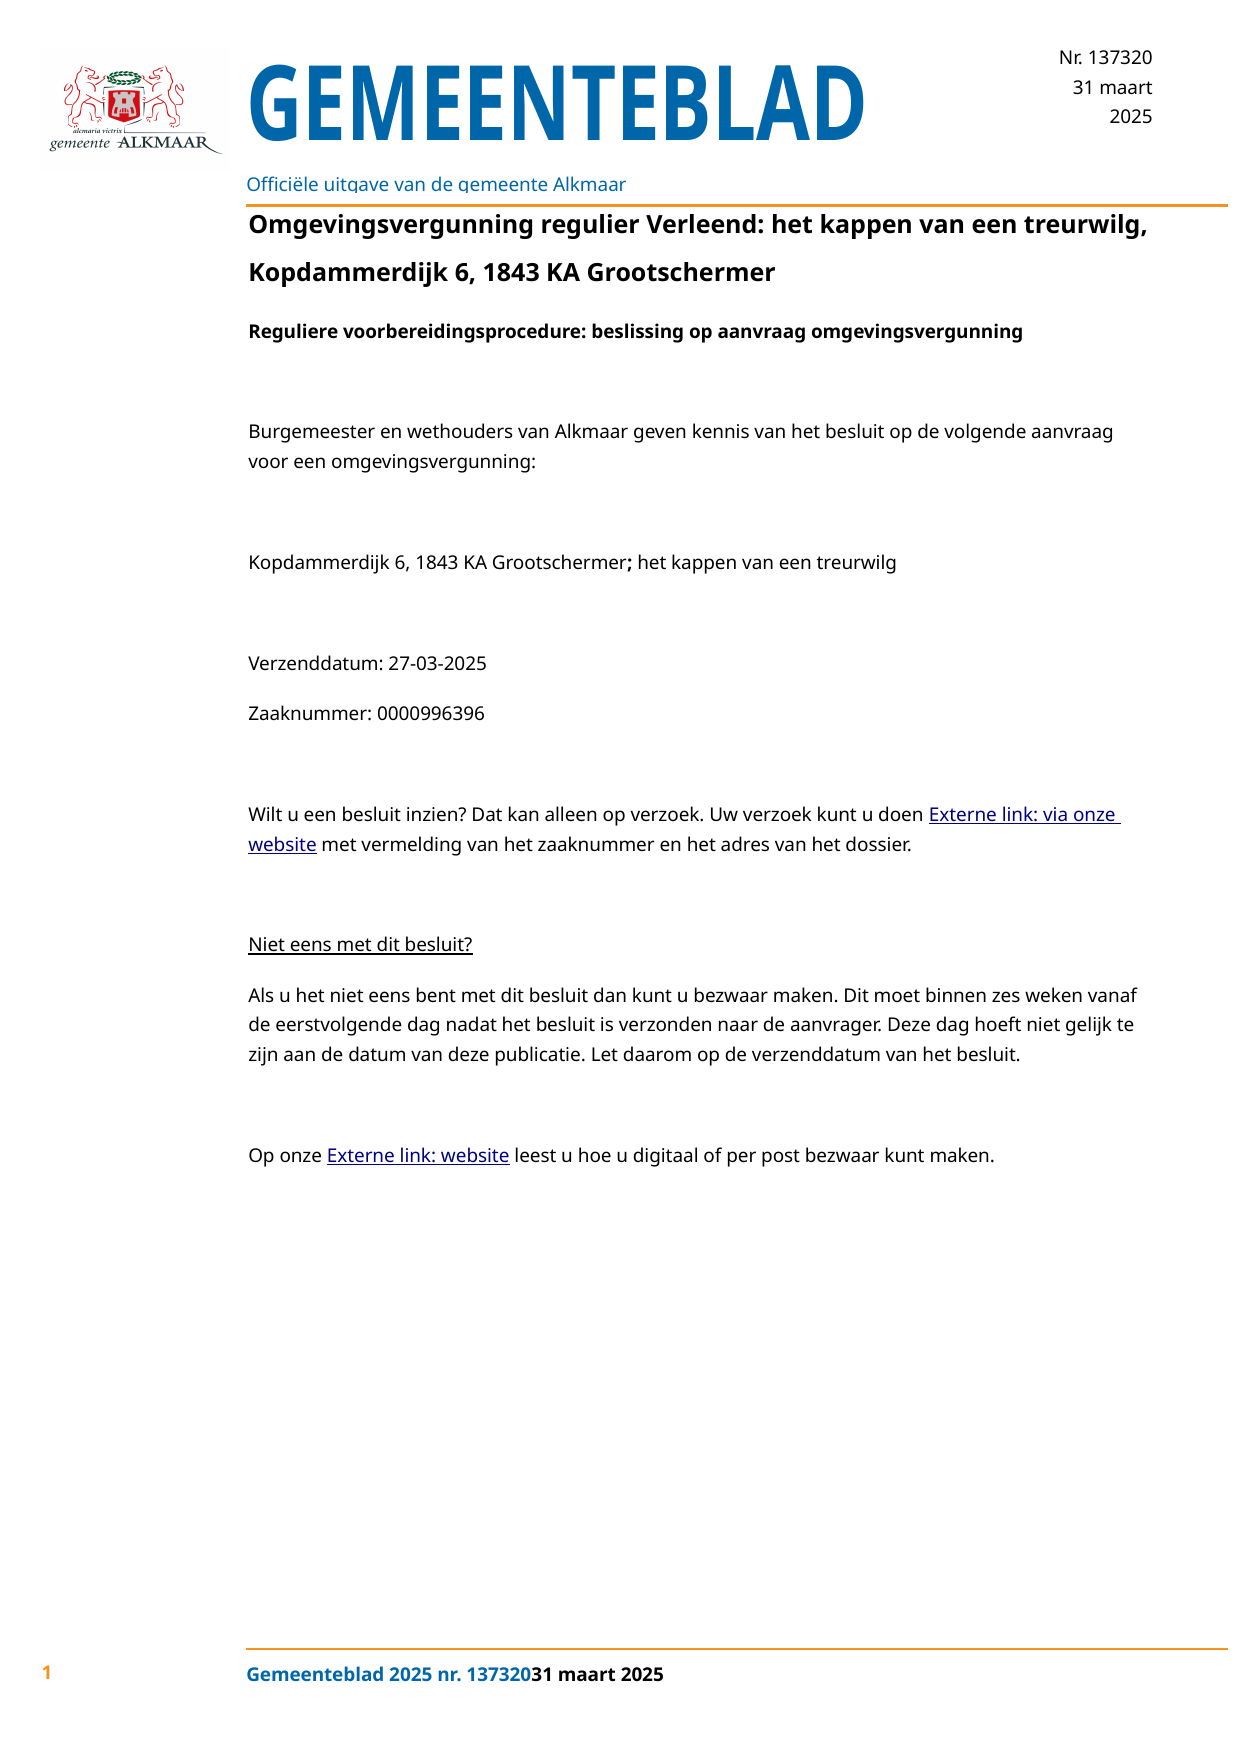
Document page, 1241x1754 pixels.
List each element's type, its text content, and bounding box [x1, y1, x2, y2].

text Als u het niet eens bent met dit besluit dan kunt u bezwaar maken. Dit moet binnen zes weken vanaf de eerstvolgende dag nadat het besluit is verzonden naar de aanvrager. Deze dag hoeft niet gelijk te zijn aan de datum van deze publicatie. Let daarom op de verzenddatum van het besluit. [248, 982, 1152, 1067]
text Niet eens met dit besluit? [248, 932, 1152, 957]
text Burgemeester en wethouders van Alkmaar geven kennis van het besluit op de volgende aanvraag voor een omgevingsvergunning: [248, 419, 1152, 474]
text Kopdammerdijk 6, 1843 KA Grootschermer; het kappen van een treurwilg [248, 549, 1152, 575]
text Zaaknummer: 0000996396 [248, 700, 1152, 726]
text Reguliere voorbereidingsprocedure: beslissing op aanvraag omgevingsvergunning [248, 318, 1152, 344]
text Op onze Externe link: website leest u hoe u digitaal of per post bezwaar kunt maken. [248, 1142, 1152, 1168]
text Verzenddatum: 27-03-2025 [248, 650, 1152, 676]
text Omgevingsvergunning regulier Verleend: het kappen van een treurwilg, Kopdammerdijk 6, 1843 KA Grootschermer [248, 207, 1152, 288]
picture [41, 47, 231, 172]
text Wilt u een besluit inzien? Dat kan alleen op verzoek. Uw verzoek kunt u doen Externe link: via onze website met vermelding van het zaaknummer en het adres van het dossier. [248, 801, 1152, 857]
